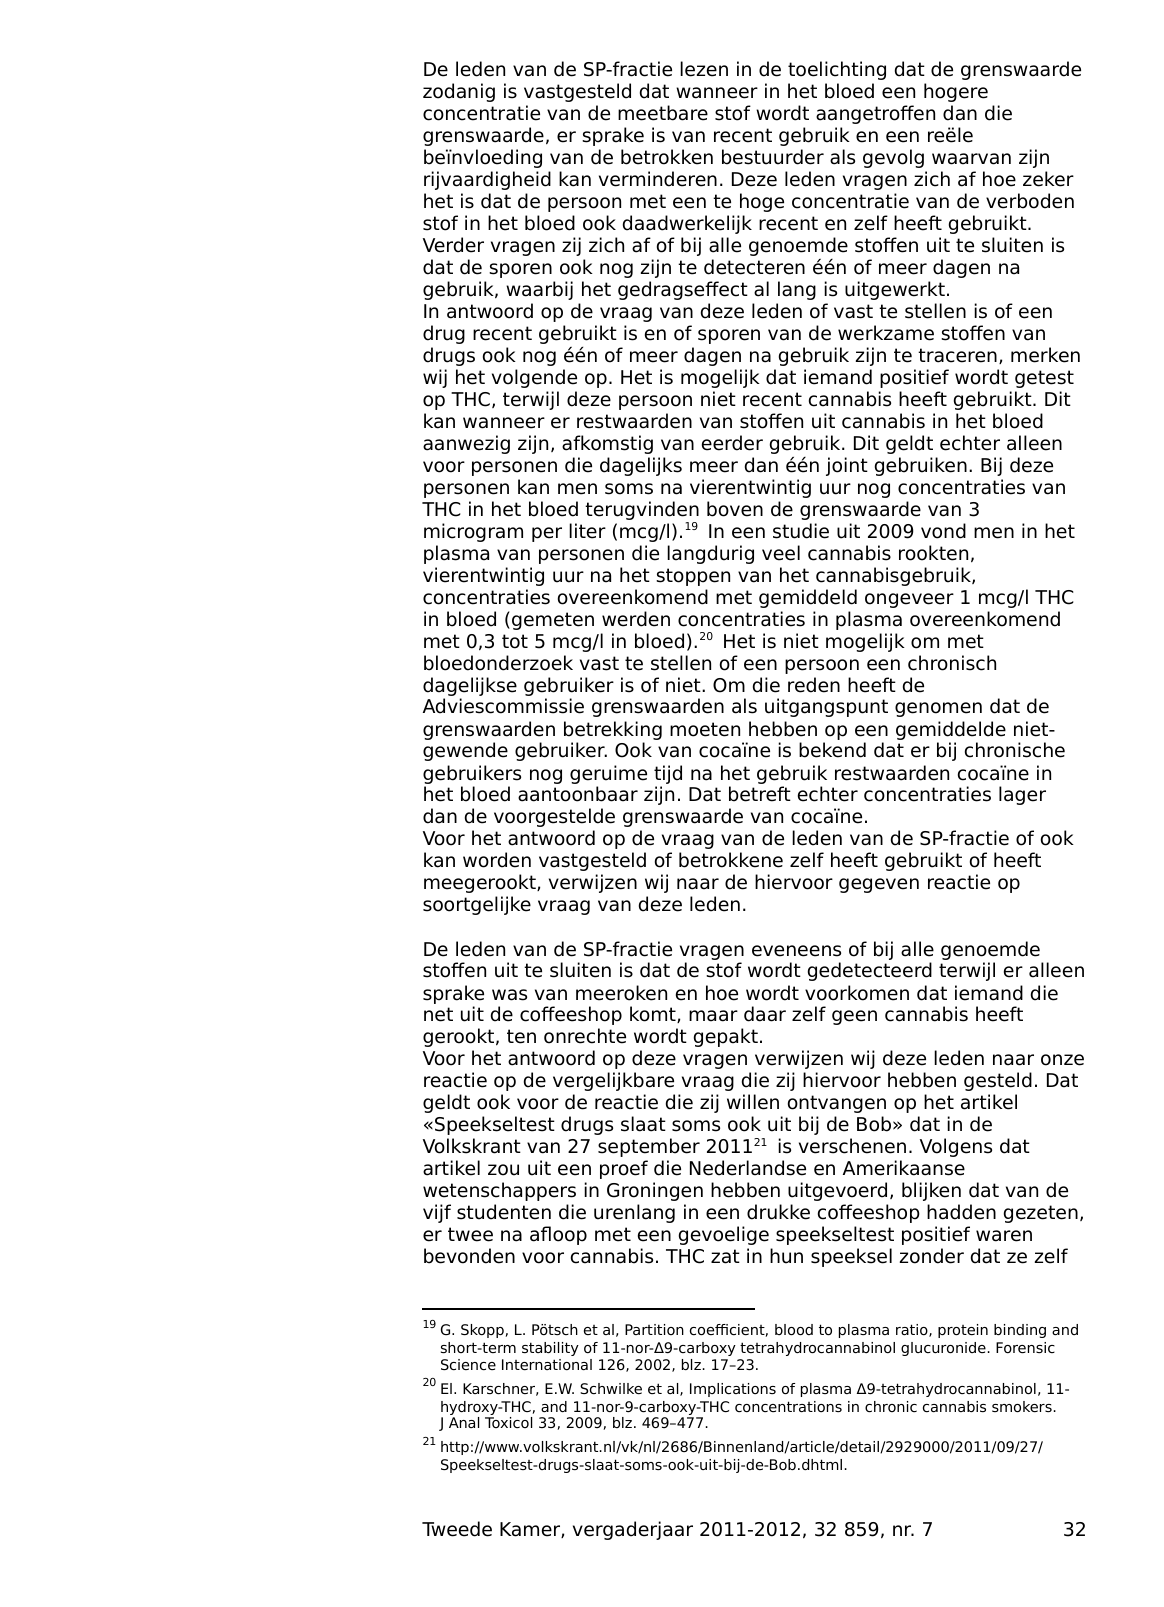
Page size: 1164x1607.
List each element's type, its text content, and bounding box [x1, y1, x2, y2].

text In antwoord op de vraag van deze leden of vast te stellen is of een drug recent gebruikt is en of sporen van de werkzame stoffen van drugs ook nog één of meer dagen na gebruik zijn te traceren, merken wij het volgende op. Het is mogelijk dat iemand positief wordt getest op THC, terwijl deze persoon niet recent cannabis heeft gebruikt. Dit kan wanneer er restwaarden van stoffen uit cannabis in het bloed aanwezig zijn, afkomstig van eerder gebruik. Dit geldt echter alleen voor personen die dagelijks meer dan één joint gebruiken. Bij deze personen kan men soms na vierentwintig uur nog concentraties van THC in het bloed terugvinden boven de grenswaarde van 3 microgram per liter (mcg/l). In een studie uit 2009 vond men in het plasma van personen die langdurig veel cannabis rookten, vierentwintig uur na het stoppen van het cannabisgebruik, concentraties overeenkomend met gemiddeld ongeveer 1 mcg/l THC in bloed (gemeten werden concentraties in plasma overeenkomend met 0,3 tot 5 mcg/l in bloed). Het is niet mogelijk om met bloedonderzoek vast te stellen of een persoon een chronisch dagelijkse gebruiker is of niet. Om die reden heeft de Adviescommissie grenswaarden als uitgangspunt genomen dat de grenswaarden betrekking moeten hebben op een gemiddelde niet-gewende gebruiker. Ook van cocaïne is bekend dat er bij chronische gebruikers nog geruime tijd na het gebruik restwaarden cocaïne in het bloed aantoonbaar zijn. Dat betreft echter concentraties lager dan de voorgestelde grenswaarde van cocaïne. [422, 301, 1087, 828]
text De leden van de SP-fractie lezen in de toelichting dat de grenswaarde zodanig is vastgesteld dat wanneer in het bloed een hogere concentratie van de meetbare stof wordt aangetroffen dan die grenswaarde, er sprake is van recent gebruik en een reële beïnvloeding van de betrokken bestuurder als gevolg waarvan zijn rijvaardigheid kan verminderen. Deze leden vragen zich af hoe zeker het is dat de persoon met een te hoge concentratie van de verboden stof in het bloed ook daadwerkelijk recent en zelf heeft gebruikt. Verder vragen zij zich af of bij alle genoemde stoffen uit te sluiten is dat de sporen ook nog zijn te detecteren één of meer dagen na gebruik, waarbij het gedragseffect al lang is uitgewerkt. [422, 59, 1087, 301]
text http://www.volkskrant.nl/vk/nl/2686/Binnenland/article/detail/2929000/2011/09/27/Speekseltest-drugs-slaat-soms-ook-uit-bij-de-Bob.dhtml. [422, 1435, 1087, 1474]
text Voor het antwoord op deze vragen verwijzen wij deze leden naar onze reactie op de vergelijkbare vraag die zij hiervoor hebben gesteld. Dat geldt ook voor de reactie die zij willen ontvangen op het artikel «Speekseltest drugs slaat soms ook uit bij de Bob» dat in de Volkskrant van 27 september 2011 is verschenen. Volgens dat artikel zou uit een proef die Nederlandse en Amerikaanse wetenschappers in Groningen hebben uitgevoerd, blijken dat van de vijf studenten die urenlang in een drukke coffeeshop hadden gezeten, er twee na afloop met een gevoelige speekseltest positief waren bevonden voor cannabis. THC zat in hun speeksel zonder dat ze zelf [422, 1048, 1087, 1268]
text G. Skopp, L. Pötsch et al, Partition coefficient, blood to plasma ratio, protein binding and short-term stability of 11-nor-Δ9-carboxy tetrahydrocannabinol glucuronide. Forensic Science International 126, 2002, blz. 17–23. [422, 1318, 1087, 1374]
text Voor het antwoord op de vraag van de leden van de SP-fractie of ook kan worden vastgesteld of betrokkene zelf heeft gebruikt of heeft meegerookt, verwijzen wij naar de hiervoor gegeven reactie op soortgelijke vraag van deze leden. [422, 828, 1087, 916]
text De leden van de SP-fractie vragen eveneens of bij alle genoemde stoffen uit te sluiten is dat de stof wordt gedetecteerd terwijl er alleen sprake was van meeroken en hoe wordt voorkomen dat iemand die net uit de coffeeshop komt, maar daar zelf geen cannabis heeft gerookt, ten onrechte wordt gepakt. [422, 938, 1087, 1048]
text El. Karschner, E.W. Schwilke et al, Implications of plasma Δ9-tetrahydrocannabinol, 11-hydroxy-THC, and 11-nor-9-carboxy-THC concentrations in chronic cannabis smokers. J Anal Toxicol 33, 2009, blz. 469–477. [422, 1377, 1087, 1432]
